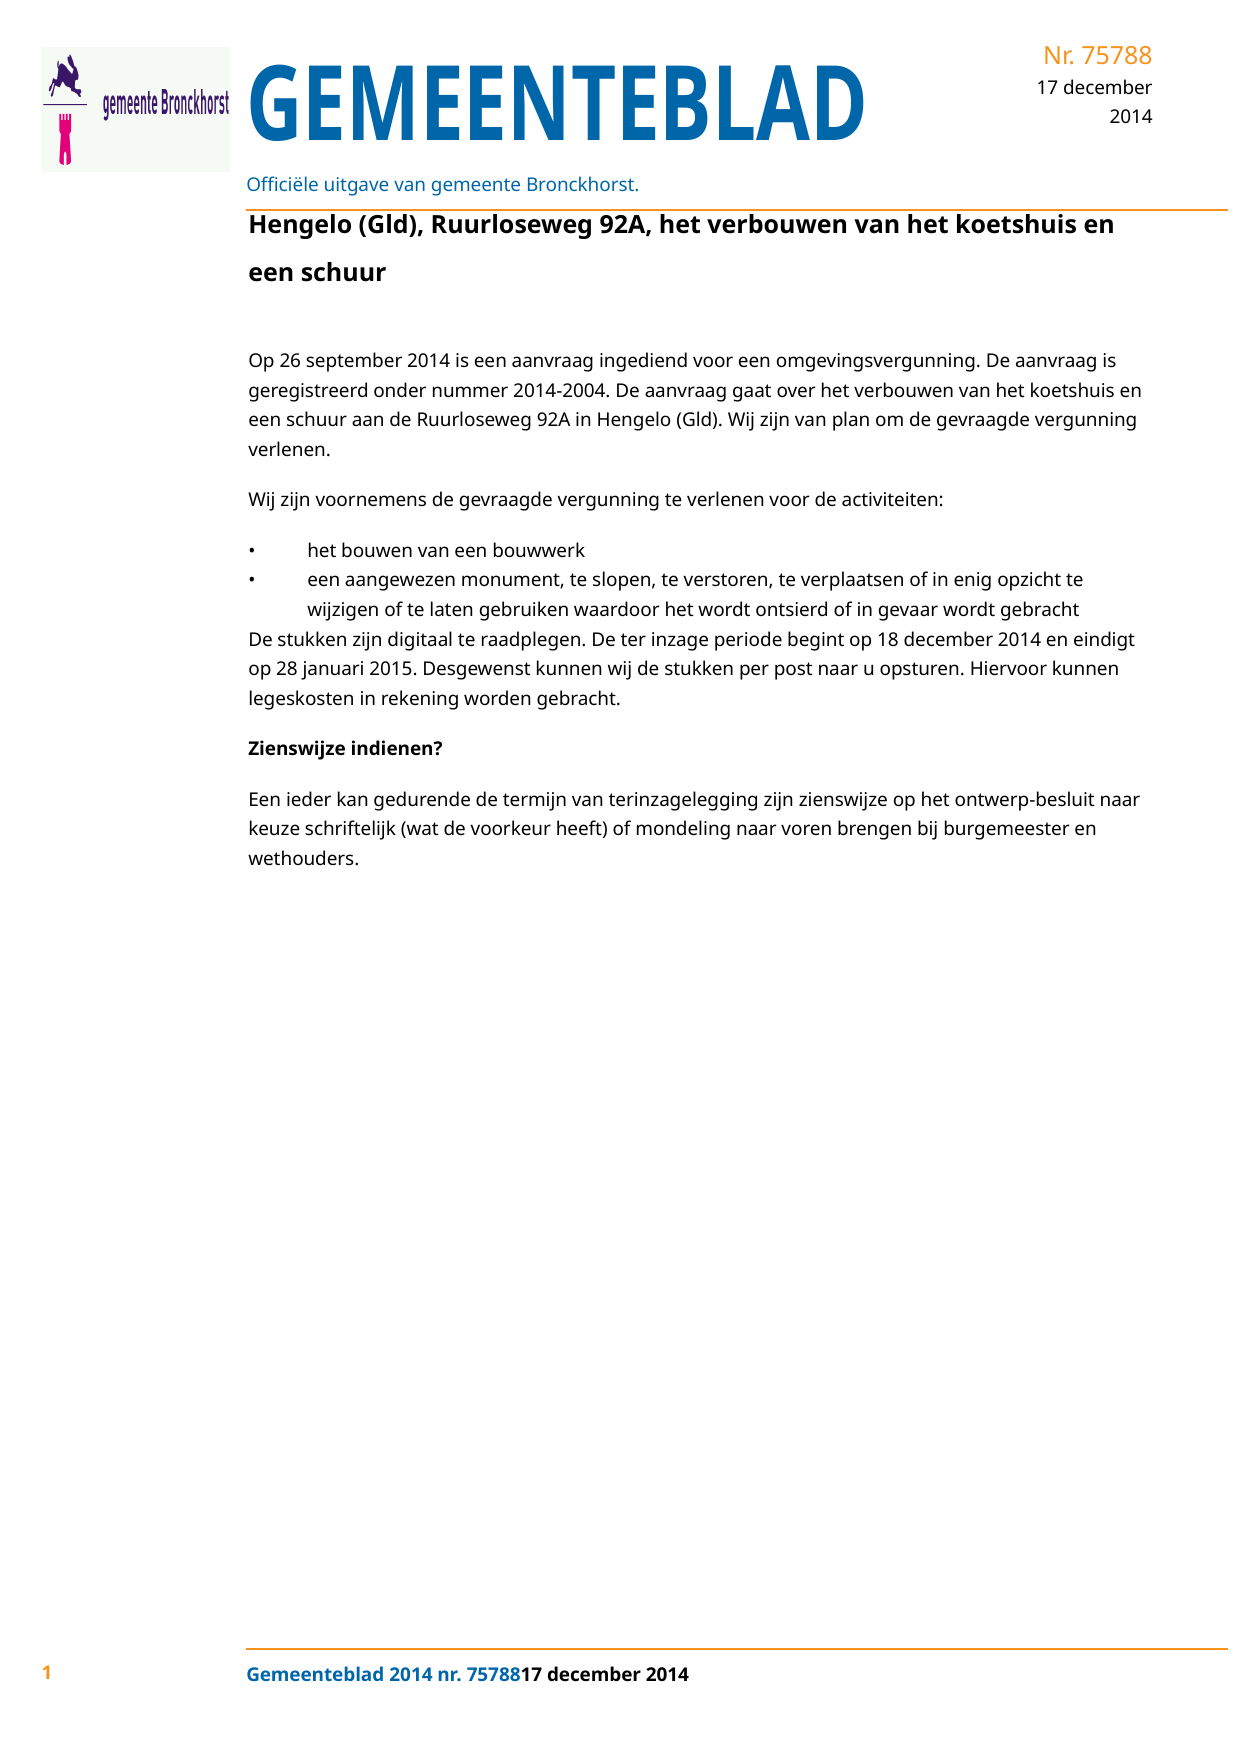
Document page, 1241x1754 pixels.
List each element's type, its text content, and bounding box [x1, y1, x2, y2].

text Zienswijze indienen? [248, 735, 1152, 761]
text Op 26 september 2014 is een aanvraag ingediend voor een omgevingsvergunning. De aanvraag is geregistreerd onder nummer 2014-2004. De aanvraag gaat over het verbouwen van het koetshuis en een schuur aan de Ruurloseweg 92A in Hengelo (Gld). Wij zijn van plan om de gevraagde vergunning verlenen. [248, 347, 1152, 462]
text Een ieder kan gedurende de termijn van terinzagelegging zijn zienswijze op het ontwerp-besluit naar keuze schriftelijk (wat de voorkeur heeft) of mondeling naar voren brengen bij burgemeester en wethouders. [248, 786, 1152, 871]
text De stukken zijn digitaal te raadplegen. De ter inzage periode begint op 18 december 2014 en eindigt op 28 januari 2015. Desgewenst kunnen wij de stukken per post naar u opsturen. Hiervoor kunnen legeskosten in rekening worden gebracht. [248, 626, 1152, 711]
list het bouwen van een bouwwerk [248, 537, 1152, 563]
text Wij zijn voornemens de gevraagde vergunning te verlenen voor de activiteiten: [248, 487, 1152, 512]
text Hengelo (Gld), Ruurloseweg 92A, het verbouwen van het koetshuis en een schuur [248, 211, 1152, 288]
list een aangewezen monument, te slopen, te verstoren, te verplaatsen of in enig opzicht te wijzigen of te laten gebruiken waardoor het wordt ontsierd of in gevaar wordt gebracht [248, 567, 1152, 622]
picture [41, 47, 231, 172]
